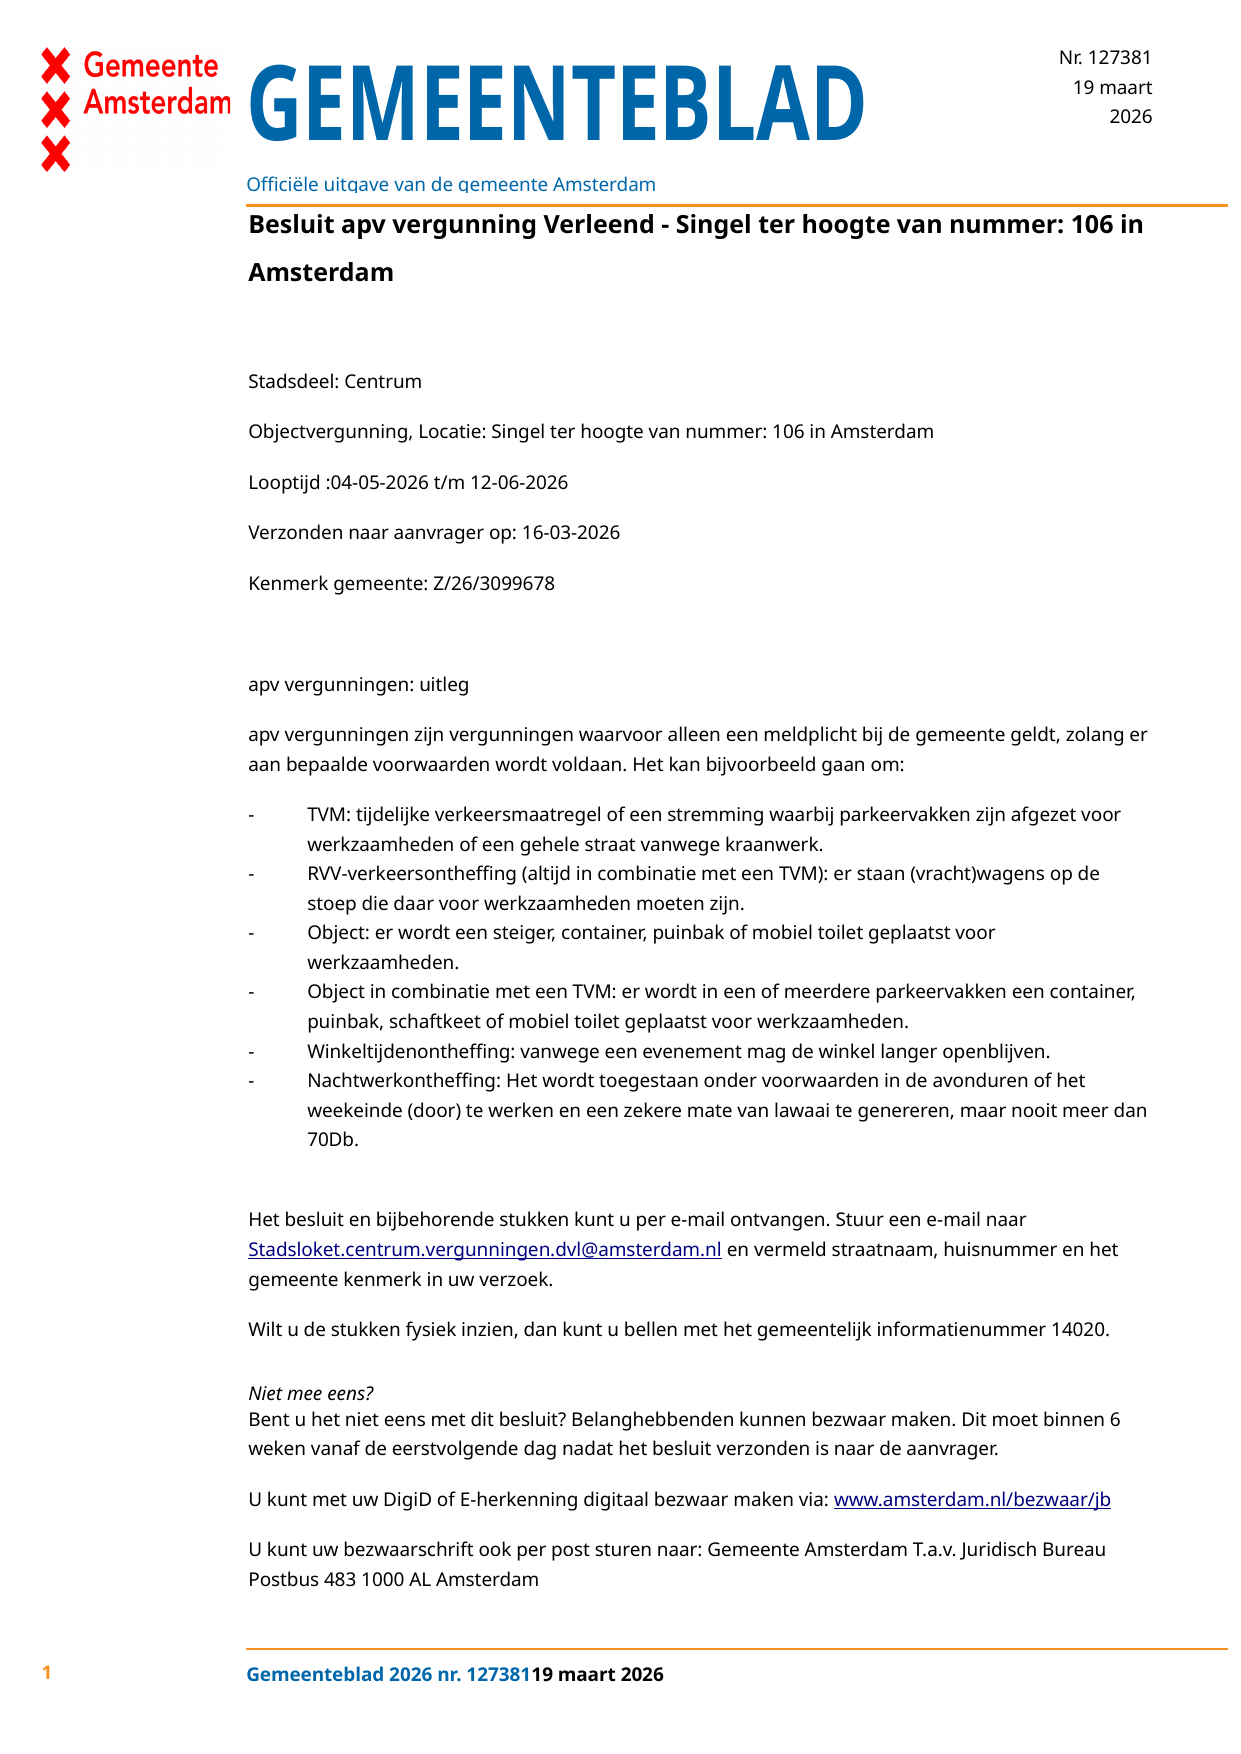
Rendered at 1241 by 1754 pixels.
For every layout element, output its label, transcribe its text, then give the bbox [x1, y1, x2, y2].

text Bent u het niet eens met dit besluit? Belanghebbenden kunnen bezwaar maken. Dit moet binnen 6 weken vanaf de eerstvolgende dag nadat het besluit verzonden is naar de aanvrager. [248, 1406, 1152, 1461]
text U kunt uw bezwaarschrift ook per post sturen naar: Gemeente Amsterdam T.a.v. Juridisch Bureau Postbus 483 1000 AL Amsterdam [248, 1536, 1152, 1592]
text apv vergunningen zijn vergunningen waarvoor alleen een meldplicht bij de gemeente geldt, zolang er aan bepaalde voorwaarden wordt voldaan. Het kan bijvoorbeeld gaan om: [248, 721, 1152, 777]
text Looptijd :04-05-2026 t/m 12-06-2026 [248, 469, 1152, 495]
text Niet mee eens? [248, 1380, 1152, 1406]
text Besluit apv vergunning Verleend - Singel ter hoogte van nummer: 106 in Amsterdam [248, 207, 1152, 288]
list Winkeltijdenontheffing: vanwege een evenement mag de winkel langer openblijven. [248, 1038, 1152, 1064]
text Kenmerk gemeente: Z/26/3099678 [248, 570, 1152, 596]
picture [41, 47, 231, 172]
text apv vergunningen: uitleg [248, 671, 1152, 697]
text Stadsdeel: Centrum [248, 368, 1152, 394]
list RVV-verkeersontheffing (altijd in combinatie met een TVM): er staan (vracht)wagens op de stoep die daar voor werkzaamheden moeten zijn. [248, 860, 1152, 916]
list Nachtwerkontheffing: Het wordt toegestaan onder voorwaarden in de avonduren of het weekeinde (door) te werken en een zekere mate van lawaai te genereren, maar nooit meer dan 70Db. [248, 1067, 1152, 1152]
text Wilt u de stukken fysiek inzien, dan kunt u bellen met het gemeentelijk informatienummer 14020. [248, 1316, 1152, 1342]
list TVM: tijdelijke verkeersmaatregel of een stremming waarbij parkeervakken zijn afgezet voor werkzaamheden of een gehele straat vanwege kraanwerk. [248, 801, 1152, 857]
text Verzonden naar aanvrager op: 16-03-2026 [248, 519, 1152, 545]
list Object: er wordt een steiger, container, puinbak of mobiel toilet geplaatst voor werkzaamheden. [248, 919, 1152, 975]
text U kunt met uw DigiD of E-herkenning digitaal bezwaar maken via: www.amsterdam.nl/bezwaar/jb [248, 1486, 1152, 1512]
text Objectvergunning, Locatie: Singel ter hoogte van nummer: 106 in Amsterdam [248, 419, 1152, 444]
text Het besluit en bijbehorende stukken kunt u per e-mail ontvangen. Stuur een e-mail naar Stadsloket.centrum.vergunningen.dvl@amsterdam.nl en vermeld straatnaam, huisnummer en het gemeente kenmerk in uw verzoek. [248, 1207, 1152, 1292]
list Object in combinatie met een TVM: er wordt in een of meerdere parkeervakken een container, puinbak, schaftkeet of mobiel toilet geplaatst voor werkzaamheden. [248, 979, 1152, 1034]
